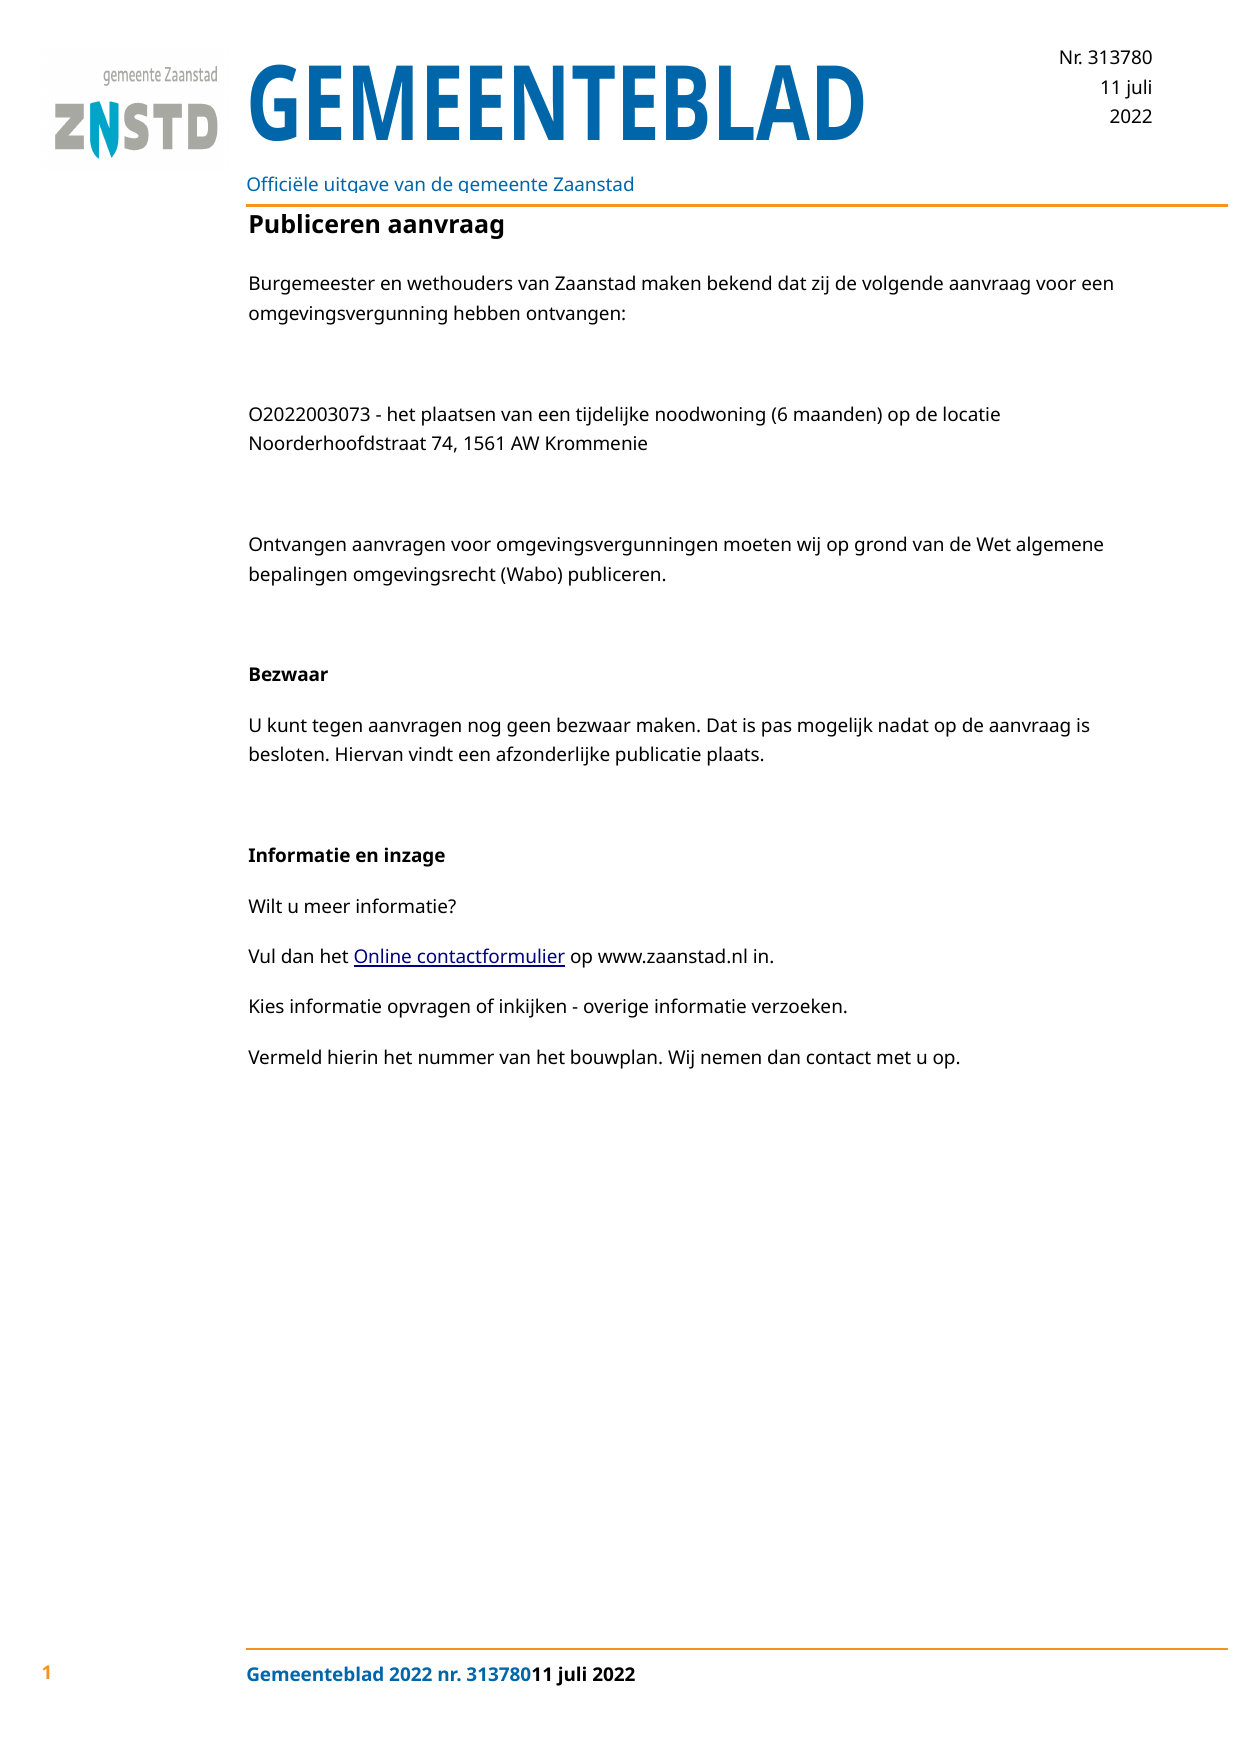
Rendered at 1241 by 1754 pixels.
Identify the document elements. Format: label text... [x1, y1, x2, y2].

text Burgemeester en wethouders van Zaanstad maken bekend dat zij de volgende aanvraag voor een omgevingsvergunning hebben ontvangen: [248, 270, 1152, 326]
picture [41, 47, 231, 172]
text Vermeld hierin het nummer van het bouwplan. Wij nemen dan contact met u op. [248, 1044, 1152, 1070]
text Informatie en inzage [248, 842, 1152, 868]
text Bezwaar [248, 662, 1152, 687]
text Ontvangen aanvragen voor omgevingsvergunningen moeten wij op grond van de Wet algemene bepalingen omgevingsrecht (Wabo) publiceren. [248, 531, 1152, 586]
text Wilt u meer informatie? [248, 893, 1152, 918]
text Vul dan het Online contactformulier op www.zaanstad.nl in. [248, 943, 1152, 969]
text Kies informatie opvragen of inkijken - overige informatie verzoeken. [248, 994, 1152, 1019]
text Publiceren aanvraag [248, 207, 1152, 241]
text O2022003073 - het plaatsen van een tijdelijke noodwoning (6 maanden) op de locatie Noorderhoofdstraat 74, 1561 AW Krommenie [248, 401, 1152, 456]
text U kunt tegen aanvragen nog geen bezwaar maken. Dat is pas mogelijk nadat op de aanvraag is besloten. Hiervan vindt een afzonderlijke publicatie plaats. [248, 712, 1152, 767]
